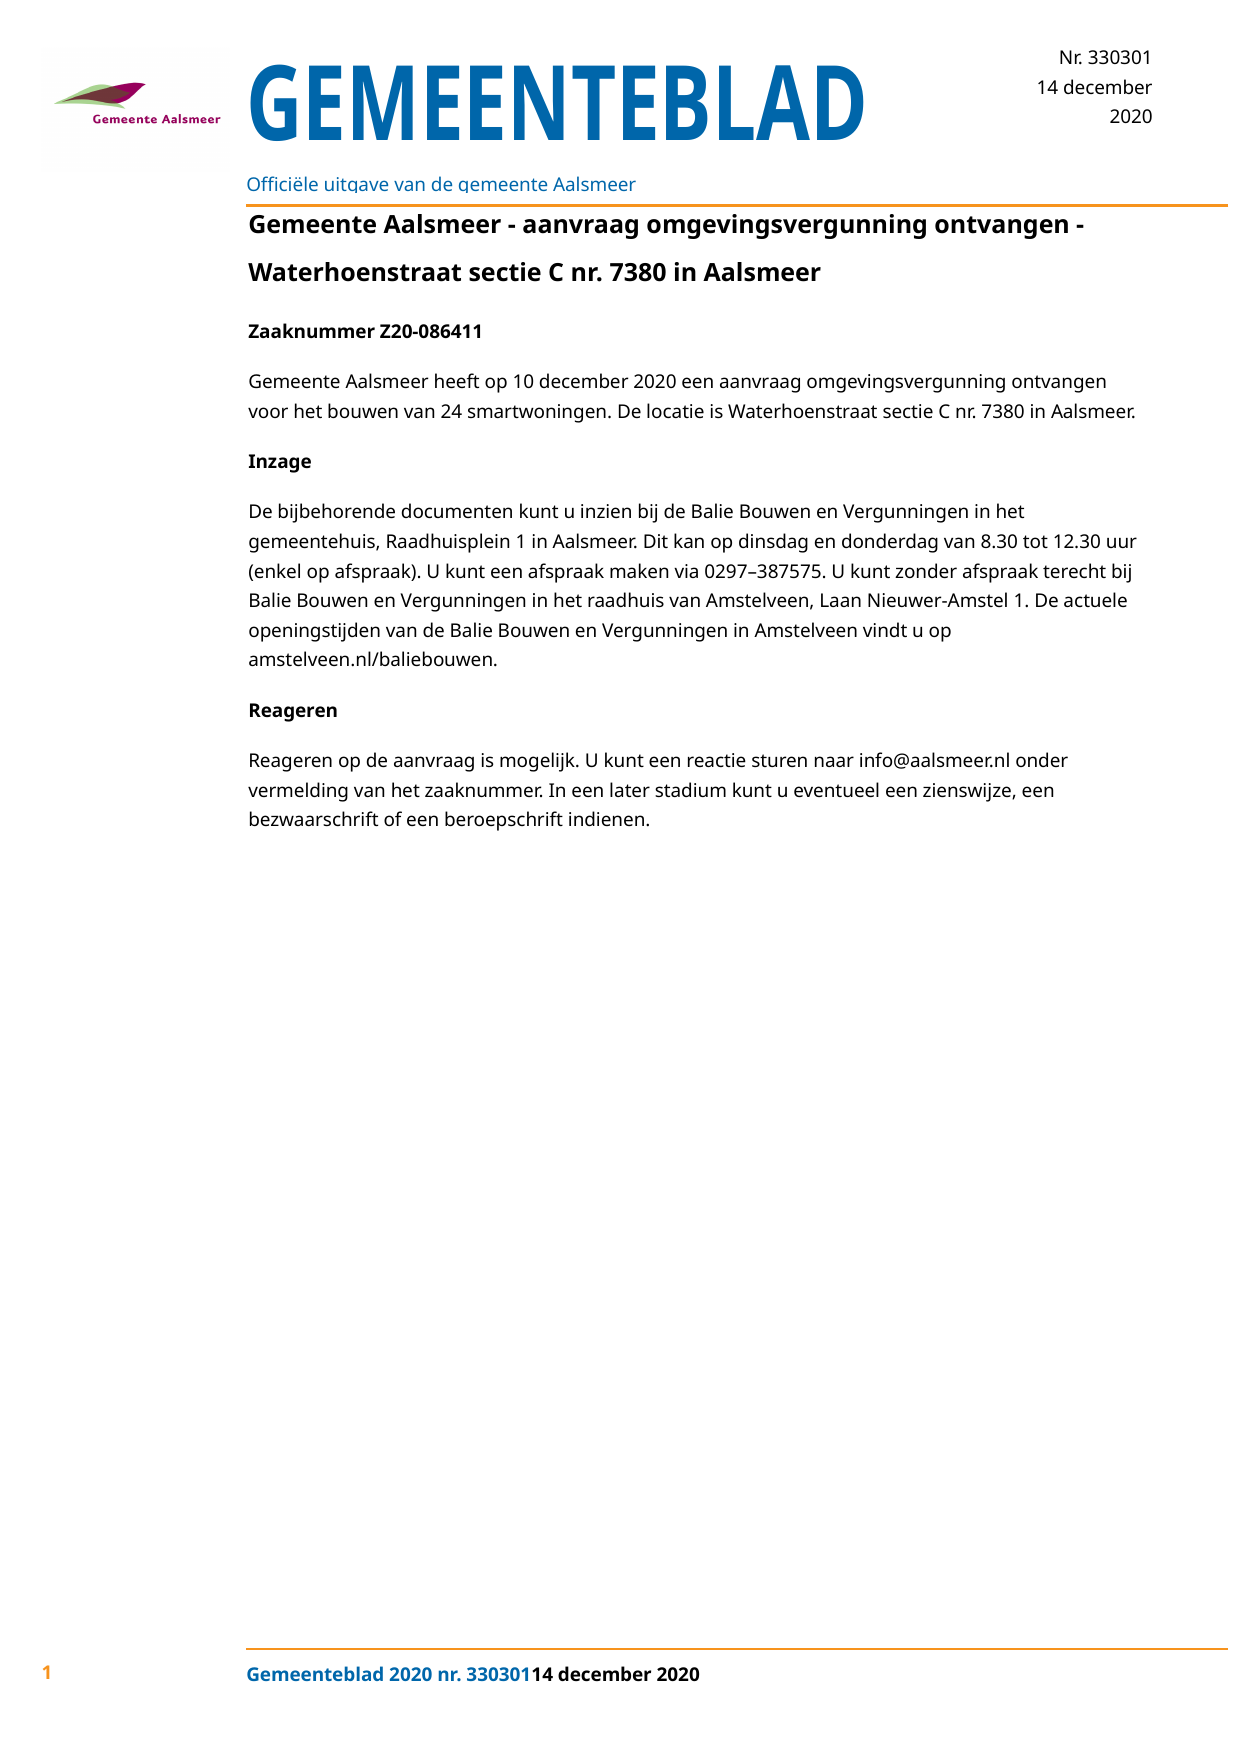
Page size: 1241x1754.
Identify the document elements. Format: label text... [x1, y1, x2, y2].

text Inzage [248, 448, 1152, 474]
picture [41, 47, 231, 172]
text Reageren op de aanvraag is mogelijk. U kunt een reactie sturen naar info@aalsmeer.nl onder vermelding van het zaaknummer. In een later stadium kunt u eventueel een zienswijze, een bezwaarschrift of een beroepschrift indienen. [248, 747, 1152, 832]
text Reageren [248, 697, 1152, 723]
text Gemeente Aalsmeer - aanvraag omgevingsvergunning ontvangen - Waterhoenstraat sectie C nr. 7380 in Aalsmeer [248, 207, 1152, 288]
text De bijbehorende documenten kunt u inzien bij de Balie Bouwen en Vergunningen in het gemeentehuis, Raadhuisplein 1 in Aalsmeer. Dit kan op dinsdag en donderdag van 8.30 tot 12.30 uur (enkel op afspraak). U kunt een afspraak maken via 0297–387575. U kunt zonder afspraak terecht bij Balie Bouwen en Vergunningen in het raadhuis van Amstelveen, Laan Nieuwer-Amstel 1. De actuele openingstijden van de Balie Bouwen en Vergunningen in Amstelveen vindt u op amstelveen.nl/baliebouwen. [248, 499, 1152, 672]
text Zaaknummer Z20-086411 [248, 318, 1152, 344]
text Gemeente Aalsmeer heeft op 10 december 2020 een aanvraag omgevingsvergunning ontvangen voor het bouwen van 24 smartwoningen. De locatie is Waterhoenstraat sectie C nr. 7380 in Aalsmeer. [248, 368, 1152, 424]
